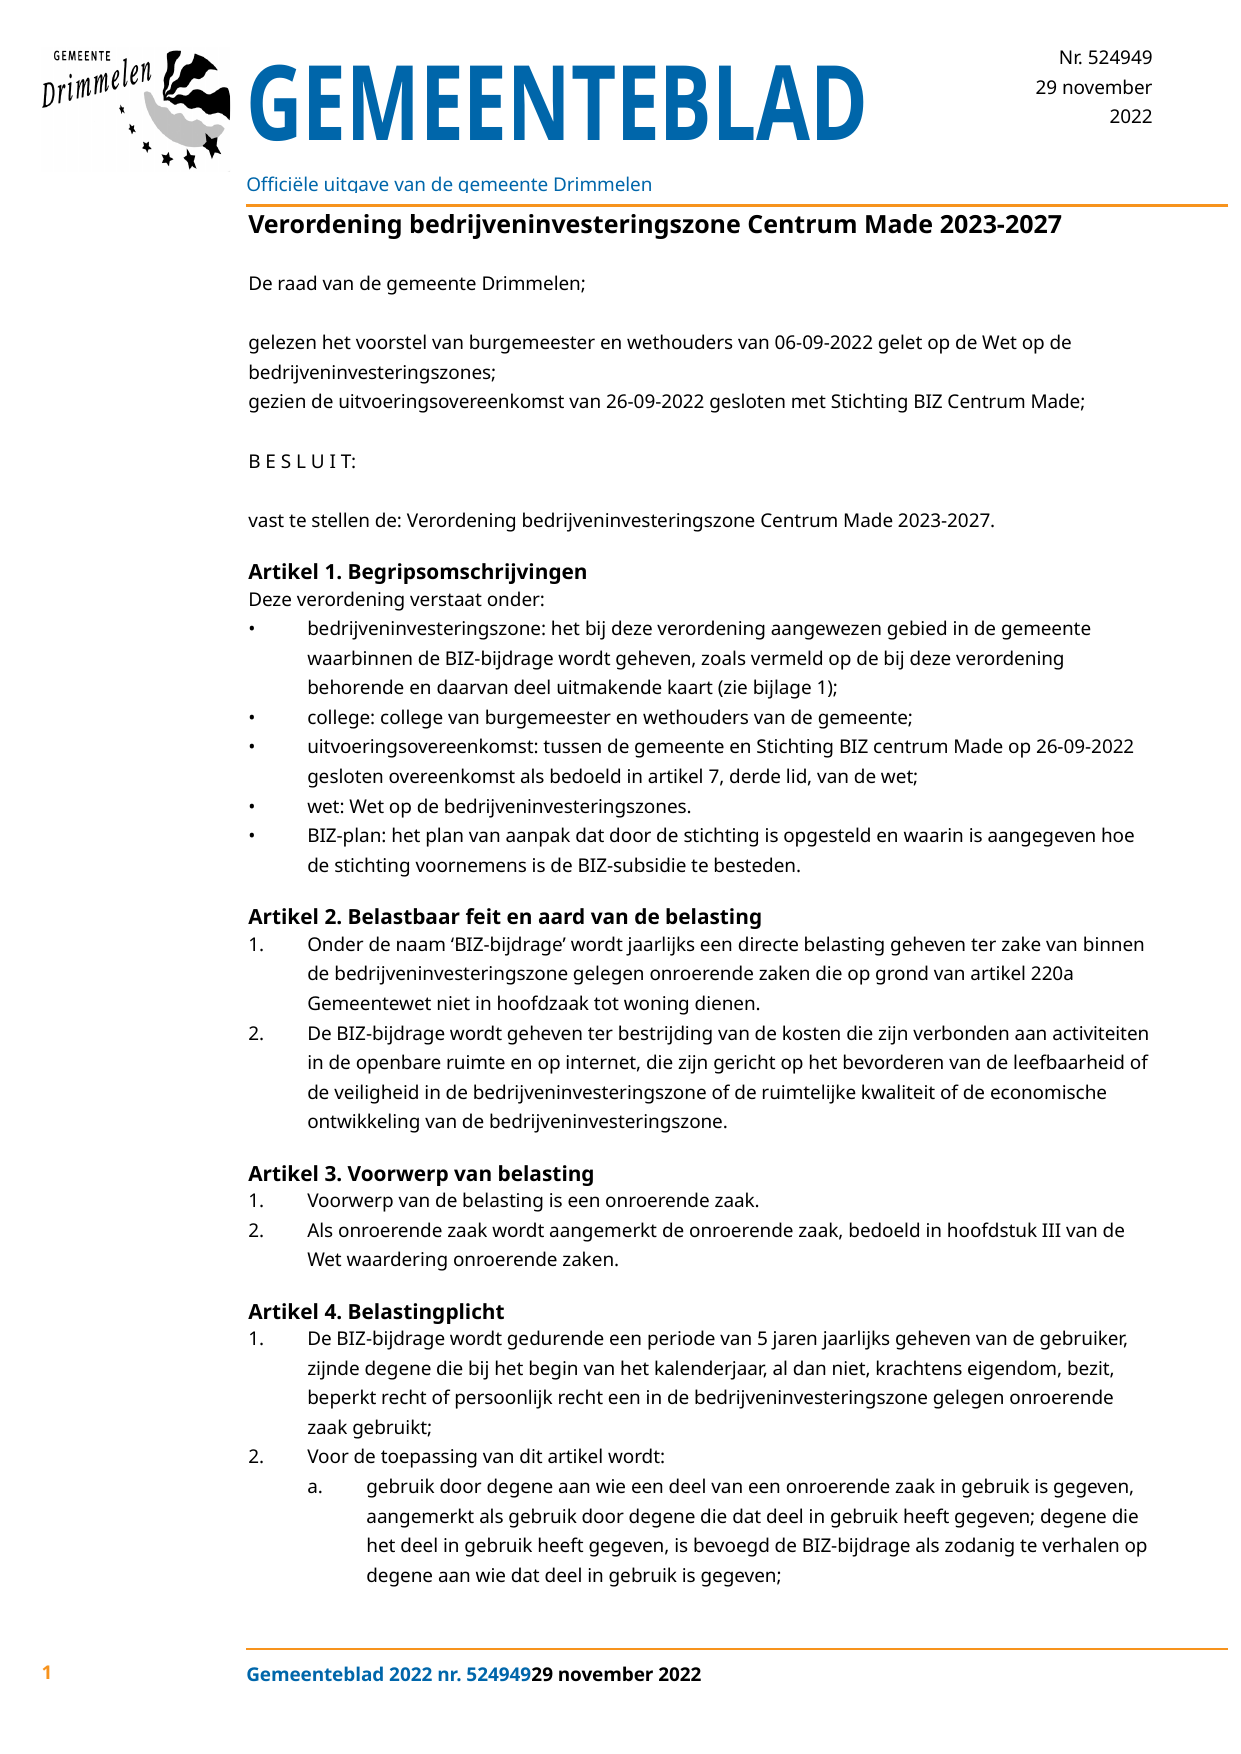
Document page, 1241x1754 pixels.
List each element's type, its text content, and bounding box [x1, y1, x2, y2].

text Deze verordening verstaat onder: [248, 586, 1152, 612]
list Voor de toepassing van dit artikel wordt: [248, 1444, 1152, 1469]
list BIZ-plan: het plan van aanpak dat door de stichting is opgesteld en waarin is aangegeven hoe de stichting voornemens is de BIZ-subsidie te besteden. [248, 822, 1152, 878]
list Onder de naam ‘BIZ-bijdrage’ wordt jaarlijks een directe belasting geheven ter zake van binnen de bedrijveninvesteringszone gelegen onroerende zaken die op grond van artikel 220a Gemeentewet niet in hoofdzaak tot woning dienen. [248, 931, 1152, 1016]
text Artikel 2. Belastbaar feit en aard van de belasting [248, 902, 1152, 931]
list De BIZ-bijdrage wordt gedurende een periode van 5 jaren jaarlijks geheven van de gebruiker, zijnde degene die bij het begin van het kalenderjaar, al dan niet, krachtens eigendom, bezit, beperkt recht of persoonlijk recht een in de bedrijveninvesteringszone gelegen onroerende zaak gebruikt; [248, 1325, 1152, 1440]
text Artikel 1. Begripsomschrijvingen [248, 557, 1152, 586]
list gebruik door degene aan wie een deel van een onroerende zaak in gebruik is gegeven, aangemerkt als gebruik door degene die dat deel in gebruik heeft gegeven; degene die het deel in gebruik heeft gegeven, is bevoegd de BIZ-bijdrage als zodanig te verhalen op degene aan wie dat deel in gebruik is gegeven; [307, 1473, 1152, 1588]
text gelezen het voorstel van burgemeester en wethouders van 06-09-2022 gelet op de Wet op de bedrijveninvesteringszones; [248, 329, 1152, 385]
list uitvoeringsovereenkomst: tussen de gemeente en Stichting BIZ centrum Made op 26-09-2022 gesloten overeenkomst als bedoeld in artikel 7, derde lid, van de wet; [248, 734, 1152, 789]
list bedrijveninvesteringszone: het bij deze verordening aangewezen gebied in de gemeente waarbinnen de BIZ-bijdrage wordt geheven, zoals vermeld op de bij deze verordening behorende en daarvan deel uitmakende kaart (zie bijlage 1); [248, 615, 1152, 700]
text B E S L U I T: [248, 448, 1152, 473]
list college: college van burgemeester en wethouders van de gemeente; [248, 704, 1152, 730]
text Verordening bedrijveninvesteringszone Centrum Made 2023-2027 [248, 207, 1152, 241]
list De BIZ-bijdrage wordt geheven ter bestrijding van de kosten die zijn verbonden aan activiteiten in de openbare ruimte en op internet, die zijn gericht op het bevorderen van de leefbaarheid of de veiligheid in de bedrijveninvesteringszone of de ruimtelijke kwaliteit of de economische ontwikkeling van de bedrijveninvesteringszone. [248, 1020, 1152, 1134]
picture [41, 47, 231, 172]
text Artikel 3. Voorwerp van belasting [248, 1159, 1152, 1187]
list wet: Wet op de bedrijveninvesteringszones. [248, 793, 1152, 819]
text De raad van de gemeente Drimmelen; [248, 270, 1152, 296]
text vast te stellen de: Verordening bedrijveninvesteringszone Centrum Made 2023-2027. [248, 507, 1152, 533]
text gezien de uitvoeringsovereenkomst van 26-09-2022 gesloten met Stichting BIZ Centrum Made; [248, 389, 1152, 414]
text Artikel 4. Belastingplicht [248, 1297, 1152, 1325]
list Als onroerende zaak wordt aangemerkt de onroerende zaak, bedoeld in hoofdstuk III van de Wet waardering onroerende zaken. [248, 1217, 1152, 1272]
list Voorwerp van de belasting is een onroerende zaak. [248, 1187, 1152, 1213]
